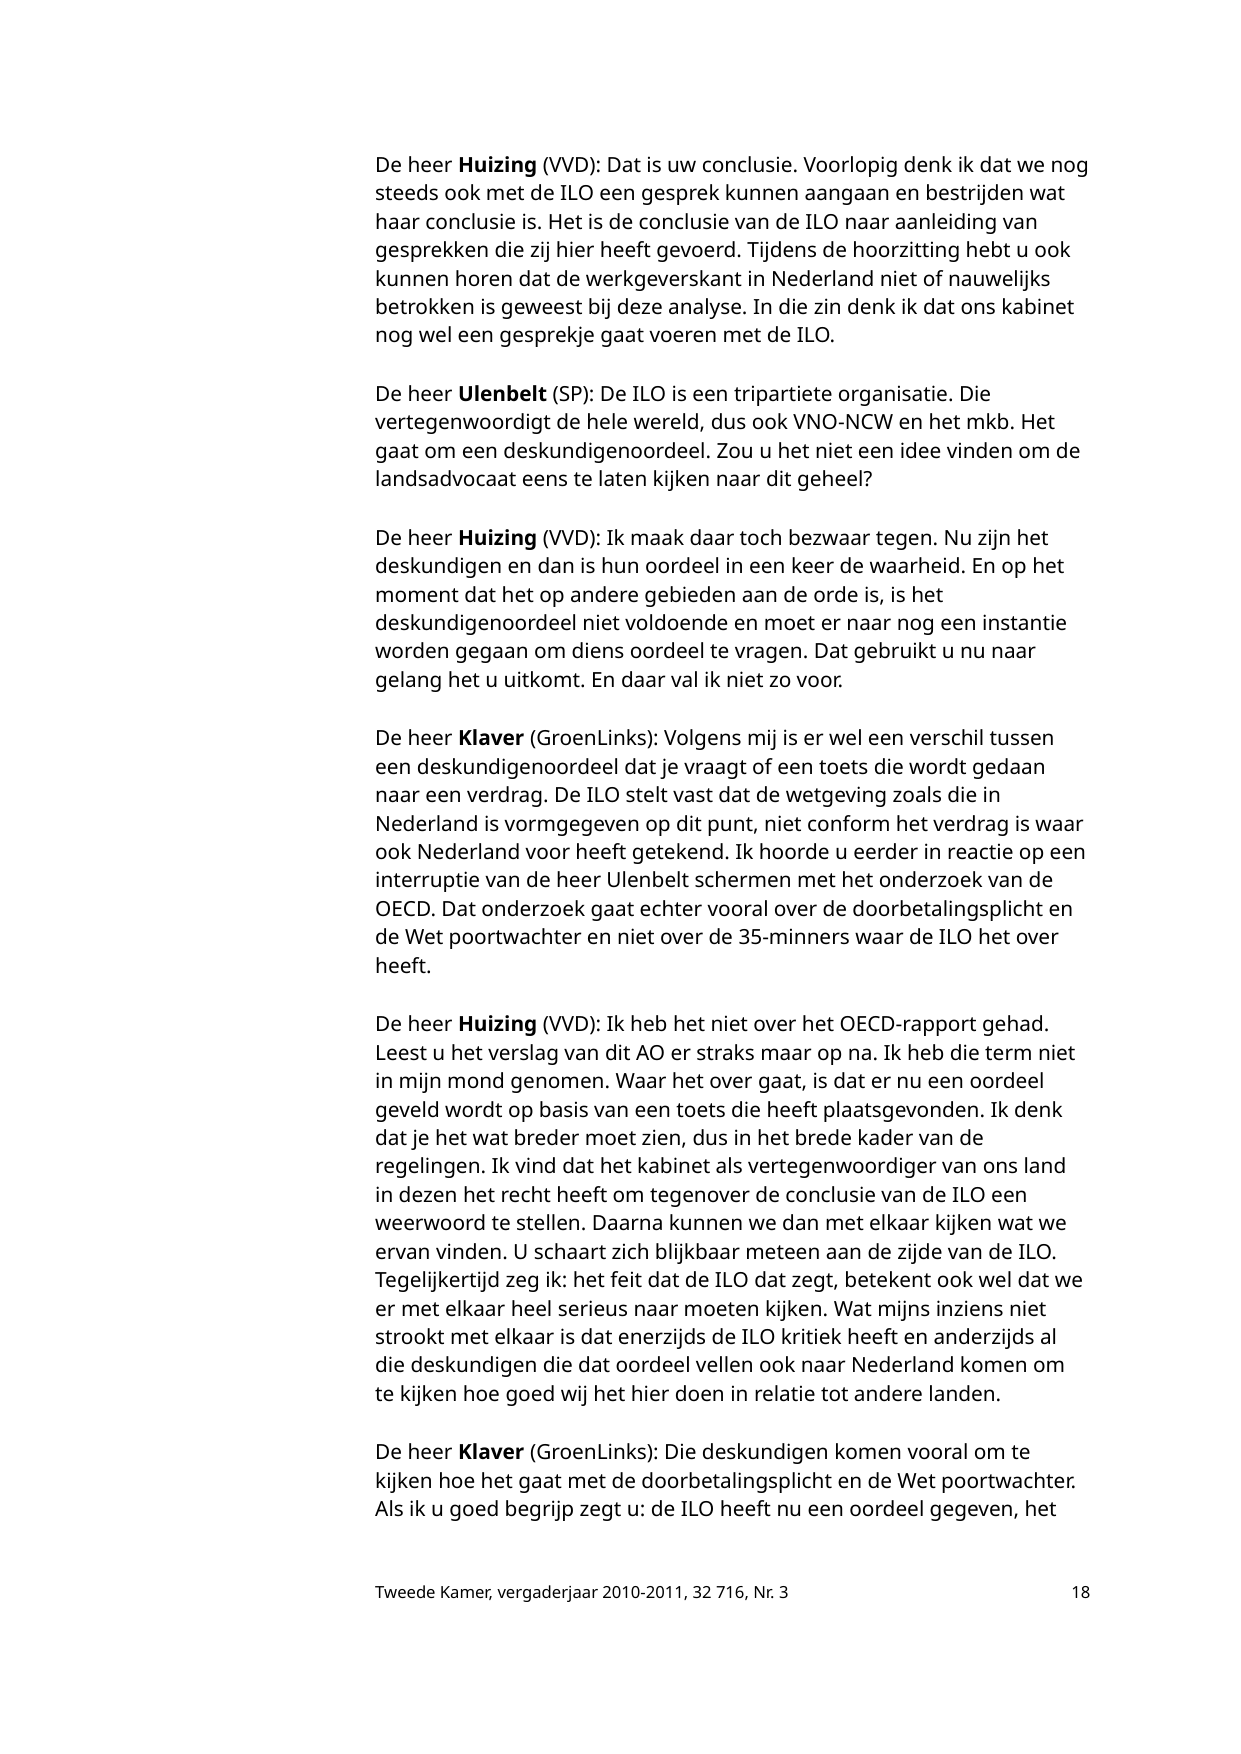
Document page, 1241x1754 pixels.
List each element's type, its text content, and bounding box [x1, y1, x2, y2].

text De heer Huizing (VVD): Ik heb het niet over het OECD-rapport gehad. Leest u het verslag van dit AO er straks maar op na. Ik heb die term niet in mijn mond genomen. Waar het over gaat, is dat er nu een oordeel geveld wordt op basis van een toets die heeft plaatsgevonden. Ik denk dat je het wat breder moet zien, dus in het brede kader van de regelingen. Ik vind dat het kabinet als vertegenwoordiger van ons land in dezen het recht heeft om tegenover de conclusie van de ILO een weerwoord te stellen. Daarna kunnen we dan met elkaar kijken wat we ervan vinden. U schaart zich blijkbaar meteen aan de zijde van de ILO. Tegelijkertijd zeg ik: het feit dat de ILO dat zegt, betekent ook wel dat we er met elkaar heel serieus naar moeten kijken. Wat mijns inziens niet strookt met elkaar is dat enerzijds de ILO kritiek heeft en anderzijds al die deskundigen die dat oordeel vellen ook naar Nederland komen om te kijken hoe goed wij het hier doen in relatie tot andere landen. [375, 1009, 1090, 1407]
text De heer Klaver (GroenLinks): Volgens mij is er wel een verschil tussen een deskundigenoordeel dat je vraagt of een toets die wordt gedaan naar een verdrag. De ILO stelt vast dat de wetgeving zoals die in Nederland is vormgegeven op dit punt, niet conform het verdrag is waar ook Nederland voor heeft getekend. Ik hoorde u eerder in reactie op een interruptie van de heer Ulenbelt schermen met het onderzoek van de OECD. Dat onderzoek gaat echter vooral over de doorbetalingsplicht en de Wet poortwachter en niet over de 35-minners waar de ILO het over heeft. [375, 723, 1090, 979]
text De heer Huizing (VVD): Dat is uw conclusie. Voorlopig denk ik dat we nog steeds ook met de ILO een gesprek kunnen aangaan en bestrijden wat haar conclusie is. Het is de conclusie van de ILO naar aanleiding van gesprekken die zij hier heeft gevoerd. Tijdens de hoorzitting hebt u ook kunnen horen dat de werkgeverskant in Nederland niet of nauwelijks betrokken is geweest bij deze analyse. In die zin denk ik dat ons kabinet nog wel een gesprekje gaat voeren met de ILO. [375, 150, 1090, 349]
text De heer Klaver (GroenLinks): Die deskundigen komen vooral om te kijken hoe het gaat met de doorbetalingsplicht en de Wet poortwachter. Als ik u goed begrijp zegt u: de ILO heeft nu een oordeel gegeven, het [375, 1437, 1090, 1523]
text De heer Huizing (VVD): Ik maak daar toch bezwaar tegen. Nu zijn het deskundigen en dan is hun oordeel in een keer de waarheid. En op het moment dat het op andere gebieden aan de orde is, is het deskundigenoordeel niet voldoende en moet er naar nog een instantie worden gegaan om diens oordeel te vragen. Dat gebruikt u nu naar gelang het u uitkomt. En daar val ik niet zo voor. [375, 523, 1090, 693]
text De heer Ulenbelt (SP): De ILO is een tripartiete organisatie. Die vertegenwoordigt de hele wereld, dus ook VNO-NCW en het mkb. Het gaat om een deskundigenoordeel. Zou u het niet een idee vinden om de landsadvocaat eens te laten kijken naar dit geheel? [375, 379, 1090, 493]
